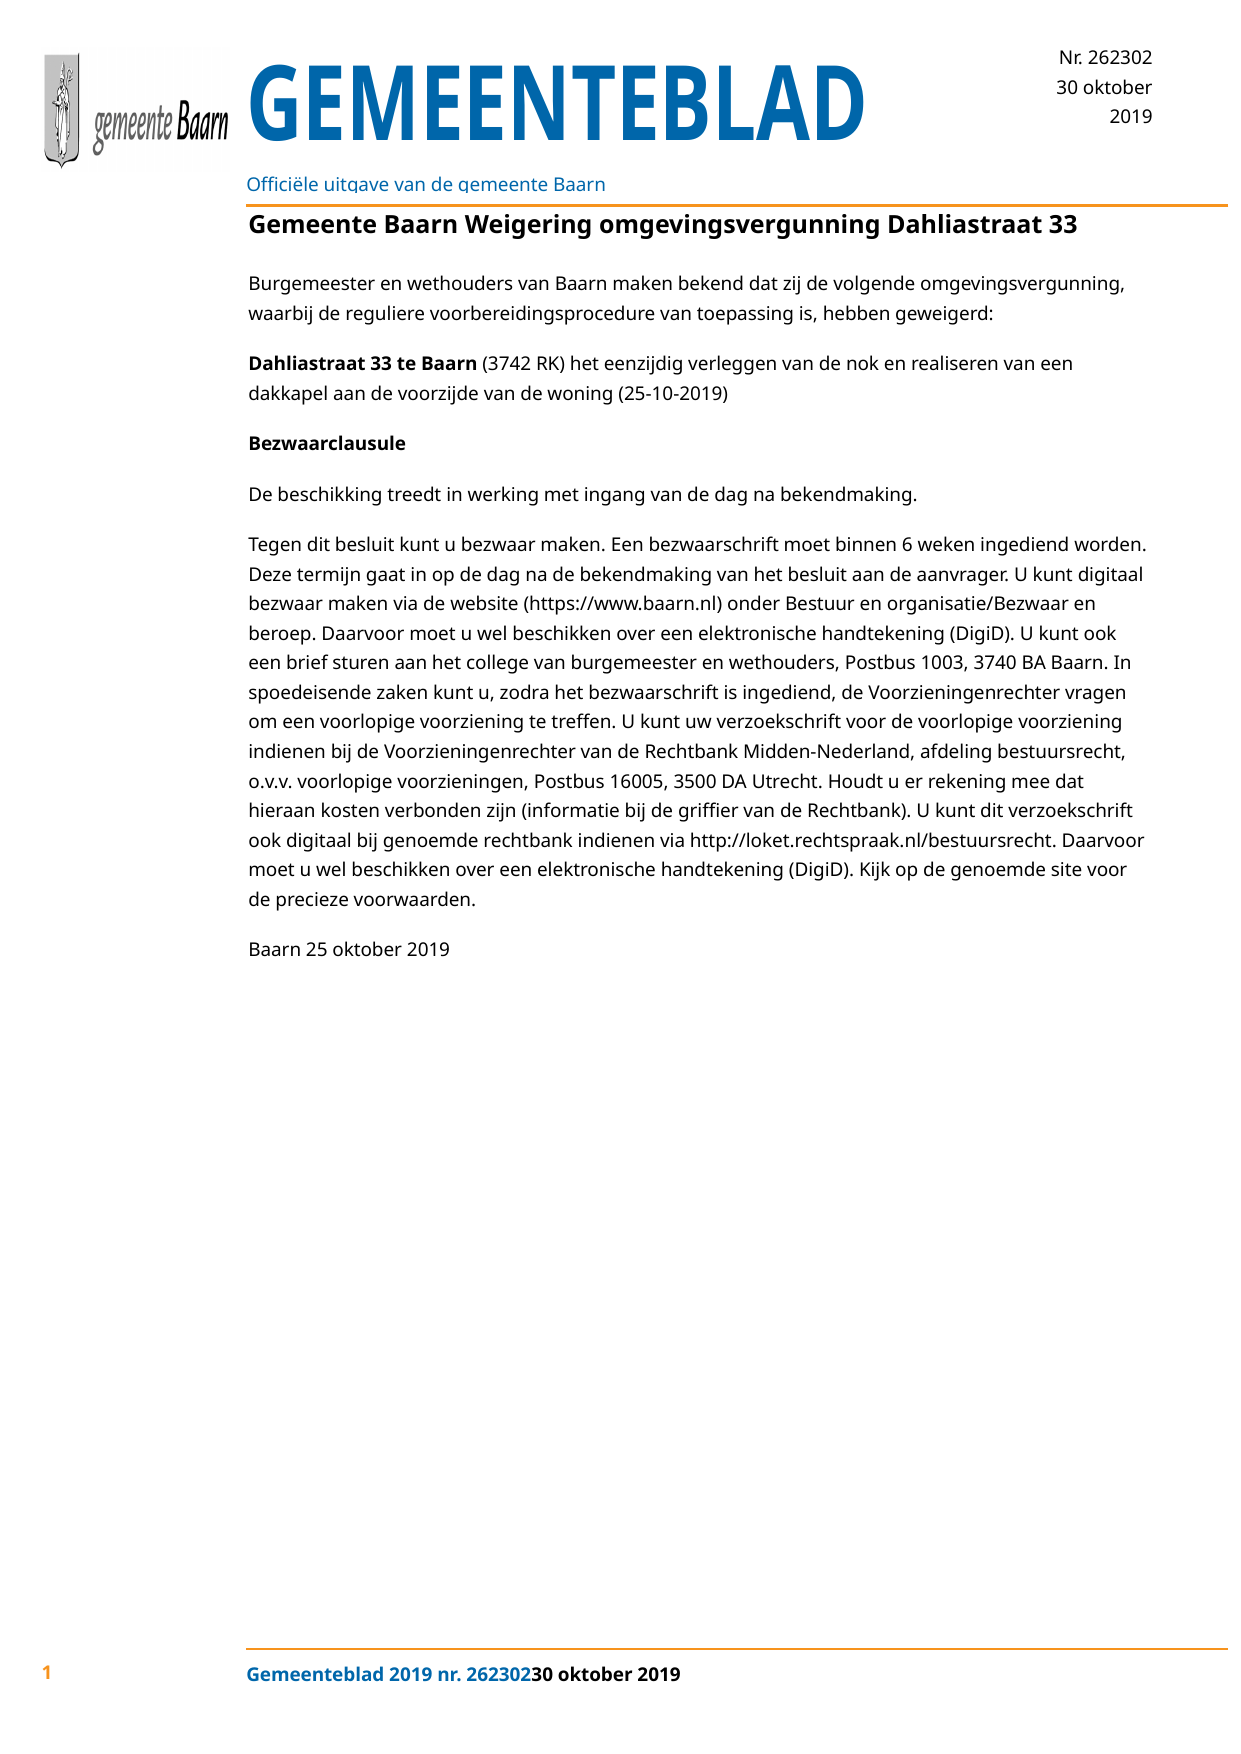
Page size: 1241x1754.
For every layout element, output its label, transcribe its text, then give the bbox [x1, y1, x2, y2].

text Tegen dit besluit kunt u bezwaar maken. Een bezwaarschrift moet binnen 6 weken ingediend worden. Deze termijn gaat in op de dag na de bekendmaking van het besluit aan de aanvrager. U kunt digitaal bezwaar maken via de website (https://www.baarn.nl) onder Bestuur en organisatie/Bezwaar en beroep. Daarvoor moet u wel beschikken over een elektronische handtekening (DigiD). U kunt ook een brief sturen aan het college van burgemeester en wethouders, Postbus 1003, 3740 BA Baarn. In spoedeisende zaken kunt u, zodra het bezwaarschrift is ingediend, de Voorzieningenrechter vragen om een voorlopige voorziening te treffen. U kunt uw verzoekschrift voor de voorlopige voorziening indienen bij de Voorzieningenrechter van de Rechtbank Midden-Nederland, afdeling bestuursrecht, o.v.v. voorlopige voorzieningen, Postbus 16005, 3500 DA Utrecht. Houdt u er rekening mee dat hieraan kosten verbonden zijn (informatie bij de griffier van de Rechtbank). U kunt dit verzoekschrift ook digitaal bij genoemde rechtbank indienen via http://loket.rechtspraak.nl/bestuursrecht. Daarvoor moet u wel beschikken over een elektronische handtekening (DigiD). Kijk op de genoemde site voor de precieze voorwaarden. [248, 531, 1152, 912]
text Dahliastraat 33 te Baarn (3742 RK) het eenzijdig verleggen van de nok en realiseren van een dakkapel aan de voorzijde van de woning (25-10-2019) [248, 350, 1152, 406]
text Baarn 25 oktober 2019 [248, 937, 1152, 962]
text Burgemeester en wethouders van Baarn maken bekend dat zij de volgende omgevingsvergunning, waarbij de reguliere voorbereidingsprocedure van toepassing is, hebben geweigerd: [248, 270, 1152, 326]
text De beschikking treedt in werking met ingang van de dag na bekendmaking. [248, 481, 1152, 506]
text Bezwaarclausule [248, 430, 1152, 456]
picture [41, 47, 231, 172]
text Gemeente Baarn Weigering omgevingsvergunning Dahliastraat 33 [248, 207, 1152, 241]
